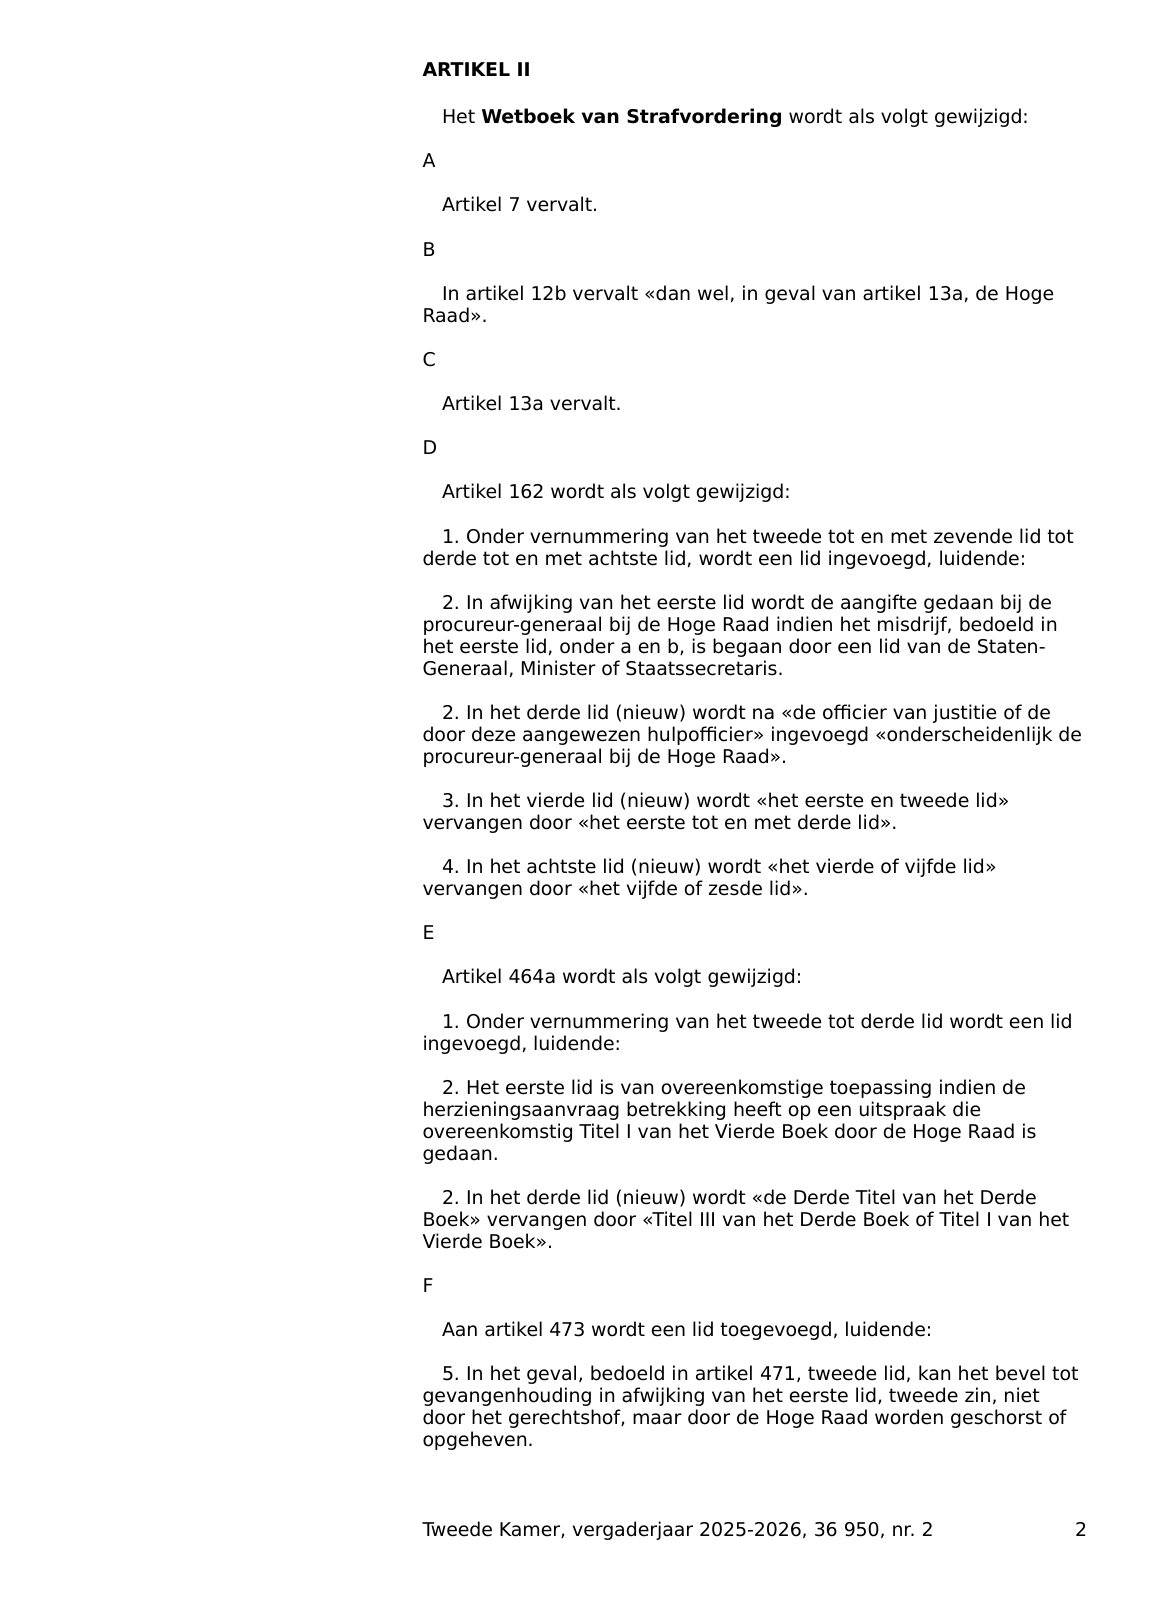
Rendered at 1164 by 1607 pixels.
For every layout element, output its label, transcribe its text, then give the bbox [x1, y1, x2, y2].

text 2. In het derde lid (nieuw) wordt «de Derde Titel van het Derde Boek» vervangen door «Titel III van het Derde Boek of Titel I van het Vierde Boek». [422, 1187, 1087, 1253]
text Artikel 13a vervalt. [422, 393, 1087, 415]
text E [422, 922, 1087, 944]
text D [422, 437, 1087, 459]
text 2. In het derde lid (nieuw) wordt na «de officier van justitie of de door deze aangewezen hulpofficier» ingevoegd «onderscheidenlijk de procureur-generaal bij de Hoge Raad». [422, 702, 1087, 768]
text Artikel 7 vervalt. [422, 194, 1087, 216]
text 2. In afwijking van het eerste lid wordt de aangifte gedaan bij de procureur-generaal bij de Hoge Raad indien het misdrijf, bedoeld in het eerste lid, onder a en b, is begaan door een lid van de Staten-Generaal, Minister of Staatssecretaris. [422, 592, 1087, 679]
text Artikel 162 wordt als volgt gewijzigd: [422, 481, 1087, 503]
text Aan artikel 473 wordt een lid toegevoegd, luidende: [422, 1319, 1087, 1341]
text 2. Het eerste lid is van overeenkomstige toepassing indien de herzieningsaanvraag betrekking heeft op een uitspraak die overeenkomstig Titel I van het Vierde Boek door de Hoge Raad is gedaan. [422, 1077, 1087, 1164]
text Artikel 464a wordt als volgt gewijzigd: [422, 966, 1087, 988]
subtitle ARTIKEL II [422, 59, 1087, 81]
text A [422, 150, 1087, 172]
text Het Wetboek van Strafvordering wordt als volgt gewijzigd: [422, 106, 1087, 128]
text C [422, 349, 1087, 371]
text In artikel 12b vervalt «dan wel, in geval van artikel 13a, de Hoge Raad». [422, 283, 1087, 327]
text 1. Onder vernummering van het tweede tot derde lid wordt een lid ingevoegd, luidende: [422, 1011, 1087, 1054]
text 3. In het vierde lid (nieuw) wordt «het eerste en tweede lid» vervangen door «het eerste tot en met derde lid». [422, 790, 1087, 834]
text F [422, 1275, 1087, 1297]
text B [422, 238, 1087, 261]
text 5. In het geval, bedoeld in artikel 471, tweede lid, kan het bevel tot gevangenhouding in afwijking van het eerste lid, tweede zin, niet door het gerechtshof, maar door de Hoge Raad worden geschorst of opgeheven. [422, 1363, 1087, 1451]
text 1. Onder vernummering van het tweede tot en met zevende lid tot derde tot en met achtste lid, wordt een lid ingevoegd, luidende: [422, 526, 1087, 569]
text 4. In het achtste lid (nieuw) wordt «het vierde of vijfde lid» vervangen door «het vijfde of zesde lid». [422, 856, 1087, 900]
